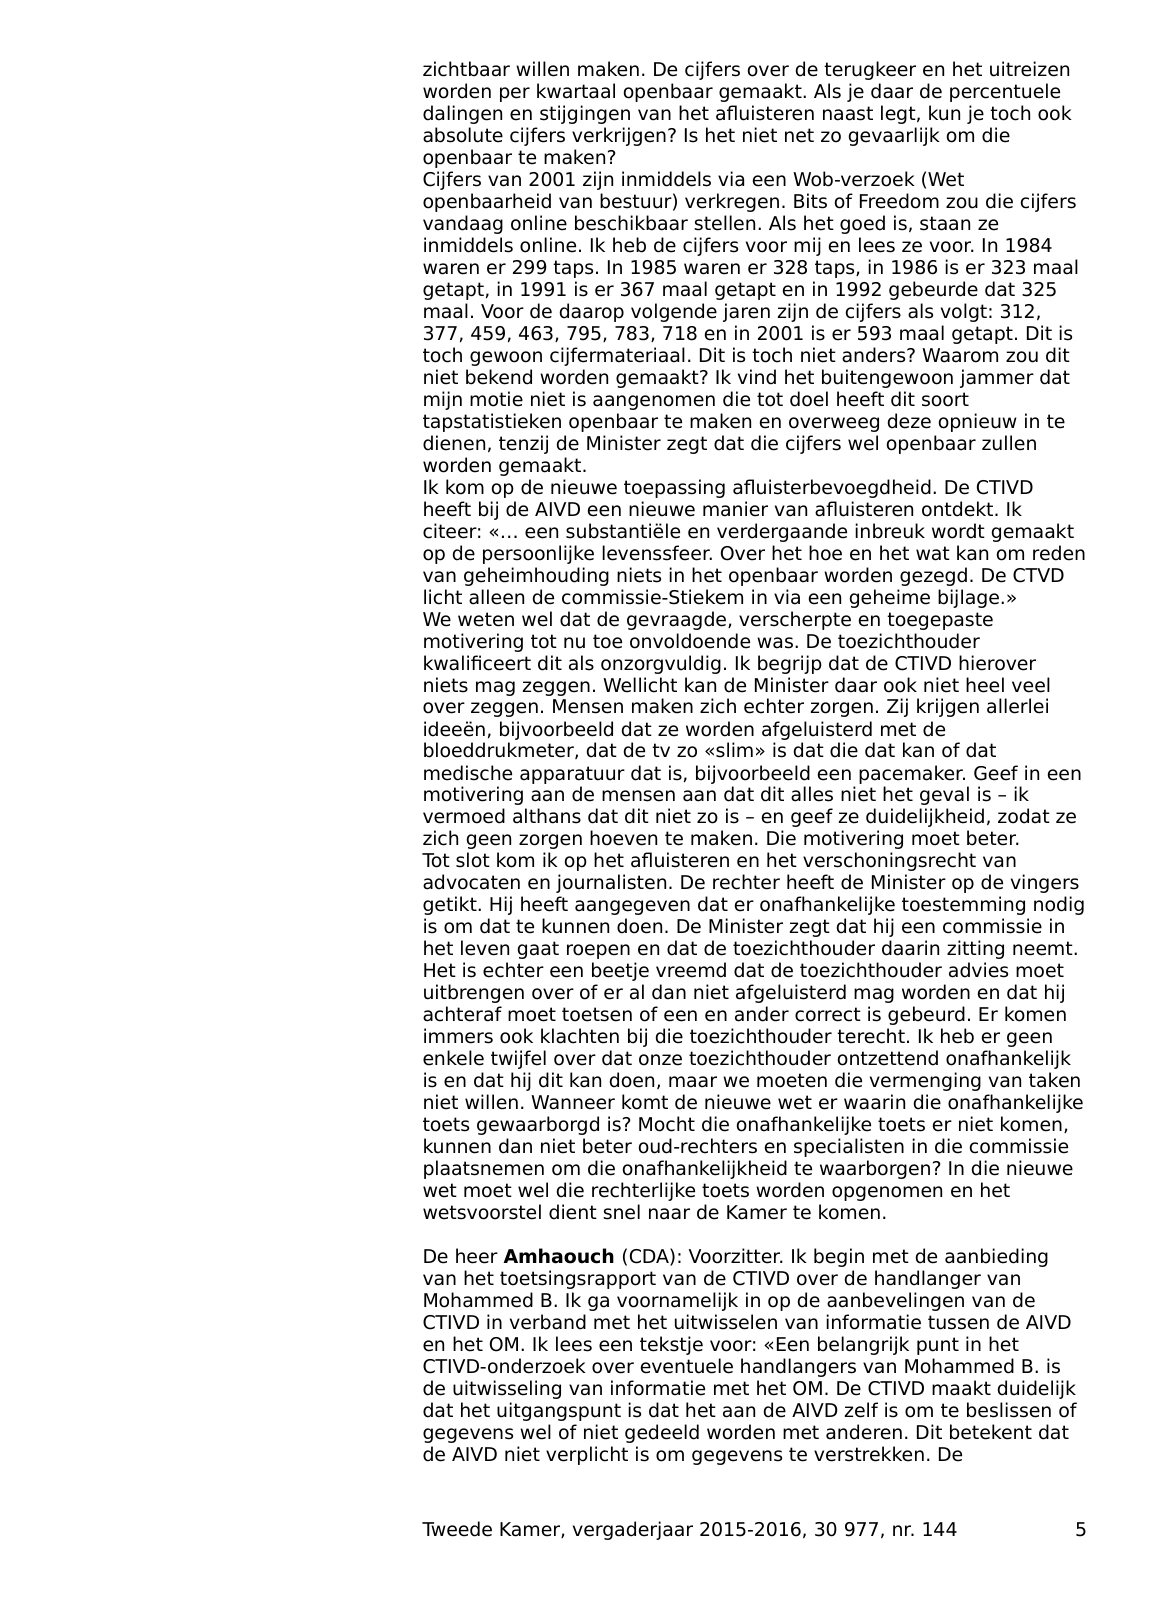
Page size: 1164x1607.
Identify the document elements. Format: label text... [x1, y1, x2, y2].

text Cijfers van 2001 zijn inmiddels via een Wob-verzoek (Wet openbaarheid van bestuur) verkregen. Bits of Freedom zou die cijfers vandaag online beschikbaar stellen. Als het goed is, staan ze inmiddels online. Ik heb de cijfers voor mij en lees ze voor. In 1984 waren er 299 taps. In 1985 waren er 328 taps, in 1986 is er 323 maal getapt, in 1991 is er 367 maal getapt en in 1992 gebeurde dat 325 maal. Voor de daarop volgende jaren zijn de cijfers als volgt: 312, 377, 459, 463, 795, 783, 718 en in 2001 is er 593 maal getapt. Dit is toch gewoon cijfermateriaal. Dit is toch niet anders? Waarom zou dit niet bekend worden gemaakt? Ik vind het buitengewoon jammer dat mijn motie niet is aangenomen die tot doel heeft dit soort tapstatistieken openbaar te maken en overweeg deze opnieuw in te dienen, tenzij de Minister zegt dat die cijfers wel openbaar zullen worden gemaakt. [422, 169, 1087, 477]
text zichtbaar willen maken. De cijfers over de terugkeer en het uitreizen worden per kwartaal openbaar gemaakt. Als je daar de percentuele dalingen en stijgingen van het afluisteren naast legt, kun je toch ook absolute cijfers verkrijgen? Is het niet net zo gevaarlijk om die openbaar te maken? [422, 59, 1087, 169]
text Ik kom op de nieuwe toepassing afluisterbevoegdheid. De CTIVD heeft bij de AIVD een nieuwe manier van afluisteren ontdekt. Ik citeer: «… een substantiële en verdergaande inbreuk wordt gemaakt op de persoonlijke levenssfeer. Over het hoe en het wat kan om reden van geheimhouding niets in het openbaar worden gezegd. De CTVD licht alleen de commissie-Stiekem in via een geheime bijlage.» [422, 477, 1087, 608]
text De heer Amhaouch (CDA): Voorzitter. Ik begin met de aanbieding van het toetsingsrapport van de CTIVD over de handlanger van Mohammed B. Ik ga voornamelijk in op de aanbevelingen van de CTIVD in verband met het uitwisselen van informatie tussen de AIVD en het OM. Ik lees een tekstje voor: «Een belangrijk punt in het CTIVD-onderzoek over eventuele handlangers van Mohammed B. is de uitwisseling van informatie met het OM. De CTIVD maakt duidelijk dat het uitgangspunt is dat het aan de AIVD zelf is om te beslissen of gegevens wel of niet gedeeld worden met anderen. Dit betekent dat de AIVD niet verplicht is om gegevens te verstrekken. De [422, 1246, 1087, 1466]
text Tot slot kom ik op het afluisteren en het verschoningsrecht van advocaten en journalisten. De rechter heeft de Minister op de vingers getikt. Hij heeft aangegeven dat er onafhankelijke toestemming nodig is om dat te kunnen doen. De Minister zegt dat hij een commissie in het leven gaat roepen en dat de toezichthouder daarin zitting neemt. Het is echter een beetje vreemd dat de toezichthouder advies moet uitbrengen over of er al dan niet afgeluisterd mag worden en dat hij achteraf moet toetsen of een en ander correct is gebeurd. Er komen immers ook klachten bij die toezichthouder terecht. Ik heb er geen enkele twijfel over dat onze toezichthouder ontzettend onafhankelijk is en dat hij dit kan doen, maar we moeten die vermenging van taken niet willen. Wanneer komt de nieuwe wet er waarin die onafhankelijke toets gewaarborgd is? Mocht die onafhankelijke toets er niet komen, kunnen dan niet beter oud-rechters en specialisten in die commissie plaatsnemen om die onafhankelijkheid te waarborgen? In die nieuwe wet moet wel die rechterlijke toets worden opgenomen en het wetsvoorstel dient snel naar de Kamer te komen. [422, 850, 1087, 1224]
text We weten wel dat de gevraagde, verscherpte en toegepaste motivering tot nu toe onvoldoende was. De toezichthouder kwalificeert dit als onzorgvuldig. Ik begrijp dat de CTIVD hierover niets mag zeggen. Wellicht kan de Minister daar ook niet heel veel over zeggen. Mensen maken zich echter zorgen. Zij krijgen allerlei ideeën, bijvoorbeeld dat ze worden afgeluisterd met de bloeddrukmeter, dat de tv zo «slim» is dat die dat kan of dat medische apparatuur dat is, bijvoorbeeld een pacemaker. Geef in een motivering aan de mensen aan dat dit alles niet het geval is – ik vermoed althans dat dit niet zo is – en geef ze duidelijkheid, zodat ze zich geen zorgen hoeven te maken. Die motivering moet beter. [422, 608, 1087, 850]
